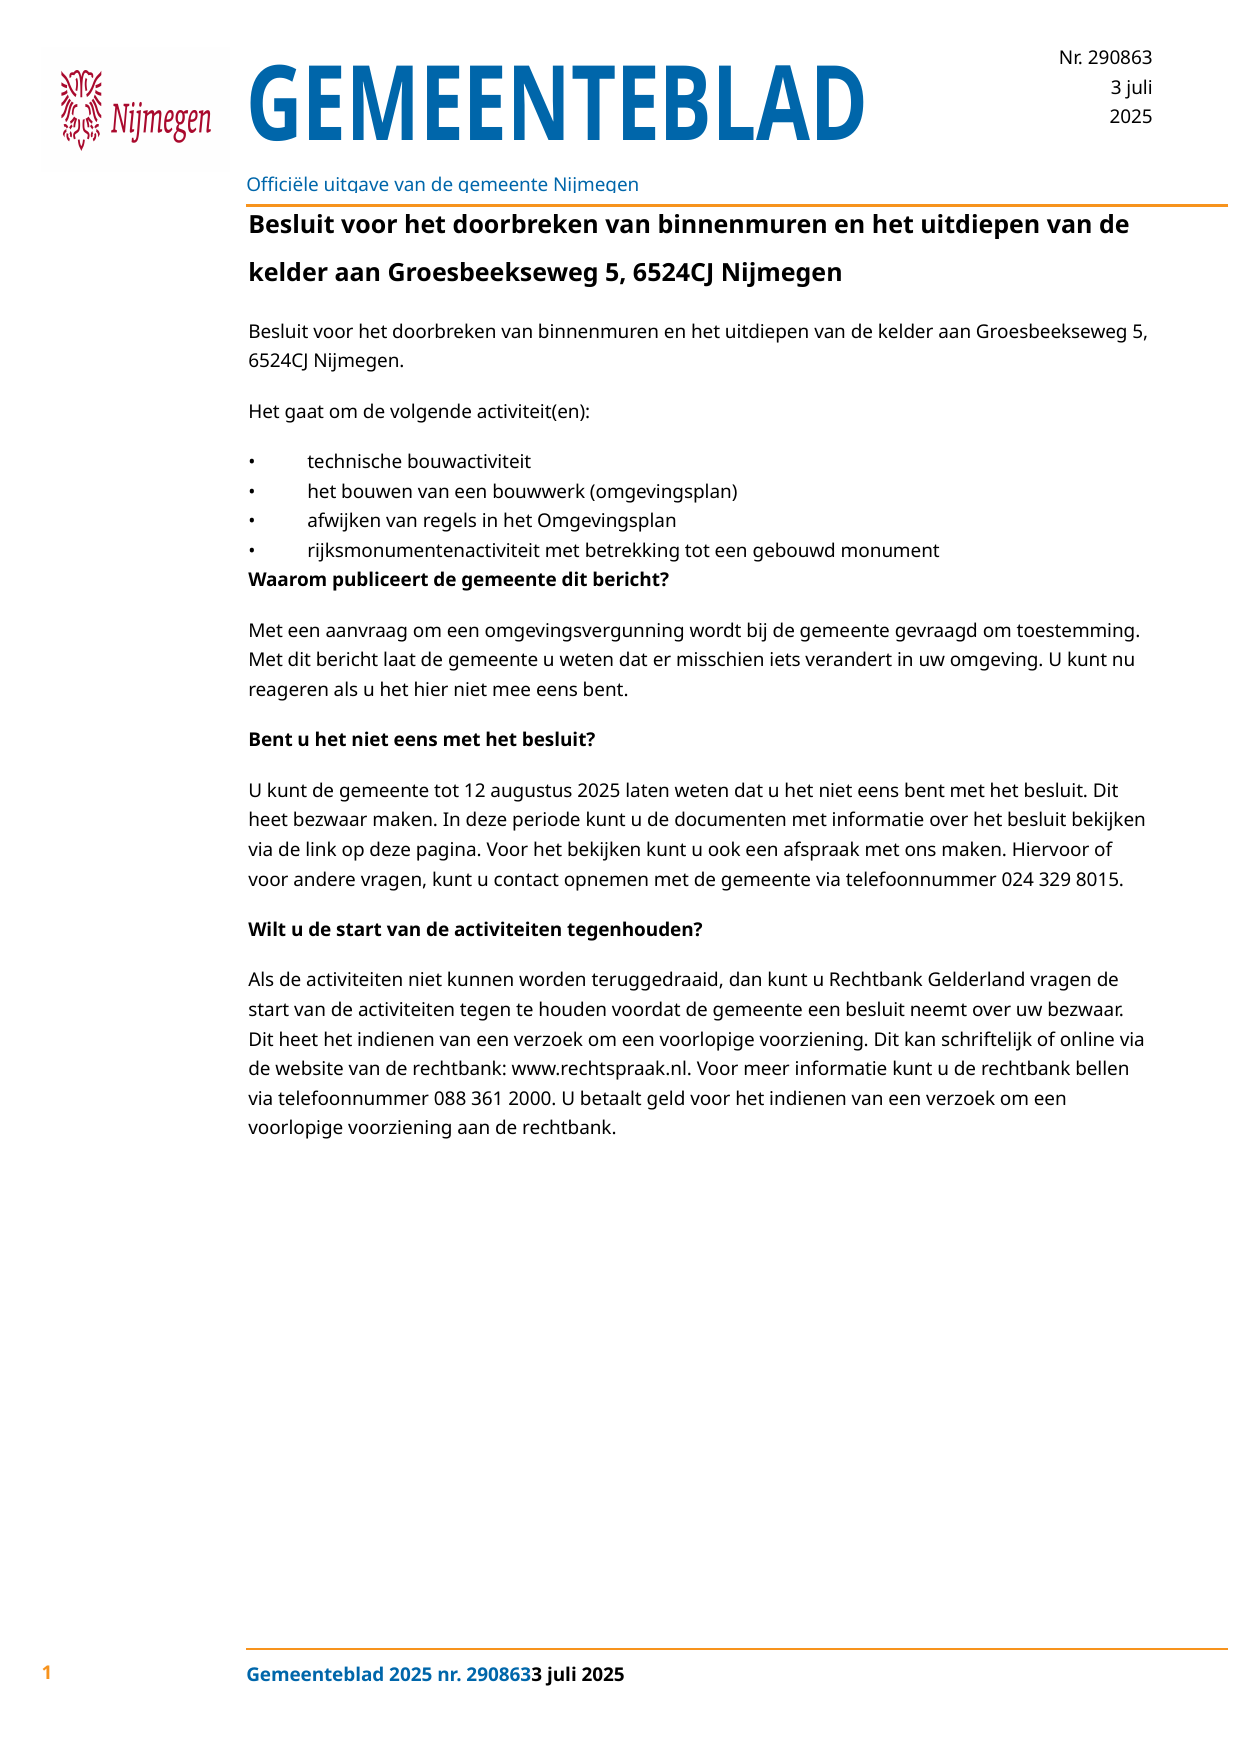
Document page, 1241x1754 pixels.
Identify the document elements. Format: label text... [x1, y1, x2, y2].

list het bouwen van een bouwwerk (omgevingsplan) [248, 478, 1152, 504]
list rijksmonumentenactiviteit met betrekking tot een gebouwd monument [248, 537, 1152, 563]
text Besluit voor het doorbreken van binnenmuren en het uitdiepen van de kelder aan Groesbeekseweg 5, 6524CJ Nijmegen. [248, 318, 1152, 373]
text Waarom publiceert de gemeente dit bericht? [248, 567, 1152, 592]
list afwijken van regels in het Omgevingsplan [248, 507, 1152, 533]
text Het gaat om de volgende activiteit(en): [248, 398, 1152, 424]
text Met een aanvraag om een omgevingsvergunning wordt bij de gemeente gevraagd om toestemming. Met dit bericht laat de gemeente u weten dat er misschien iets verandert in uw omgeving. U kunt nu reageren als u het hier niet mee eens bent. [248, 617, 1152, 702]
text Als de activiteiten niet kunnen worden teruggedraaid, dan kunt u Rechtbank Gelderland vragen de start van de activiteiten tegen te houden voordat de gemeente een besluit neemt over uw bezwaar. Dit heet het indienen van een verzoek om een voorlopige voorziening. Dit kan schriftelijk of online via de website van de rechtbank: www.rechtspraak.nl. Voor meer informatie kunt u de rechtbank bellen via telefoonnummer 088 361 2000. U betaalt geld voor het indienen van een verzoek om een voorlopige voorziening aan de rechtbank. [248, 967, 1152, 1140]
list technische bouwactiviteit [248, 448, 1152, 474]
text Wilt u de start van de activiteiten tegenhouden? [248, 916, 1152, 942]
text Besluit voor het doorbreken van binnenmuren en het uitdiepen van de kelder aan Groesbeekseweg 5, 6524CJ Nijmegen [248, 207, 1152, 288]
text Bent u het niet eens met het besluit? [248, 727, 1152, 752]
text U kunt de gemeente tot 12 augustus 2025 laten weten dat u het niet eens bent met het besluit. Dit heet bezwaar maken. In deze periode kunt u de documenten met informatie over het besluit bekijken via de link op deze pagina. Voor het bekijken kunt u ook een afspraak met ons maken. Hiervoor of voor andere vragen, kunt u contact opnemen met de gemeente via telefoonnummer 024 329 8015. [248, 777, 1152, 892]
picture [41, 47, 231, 172]
